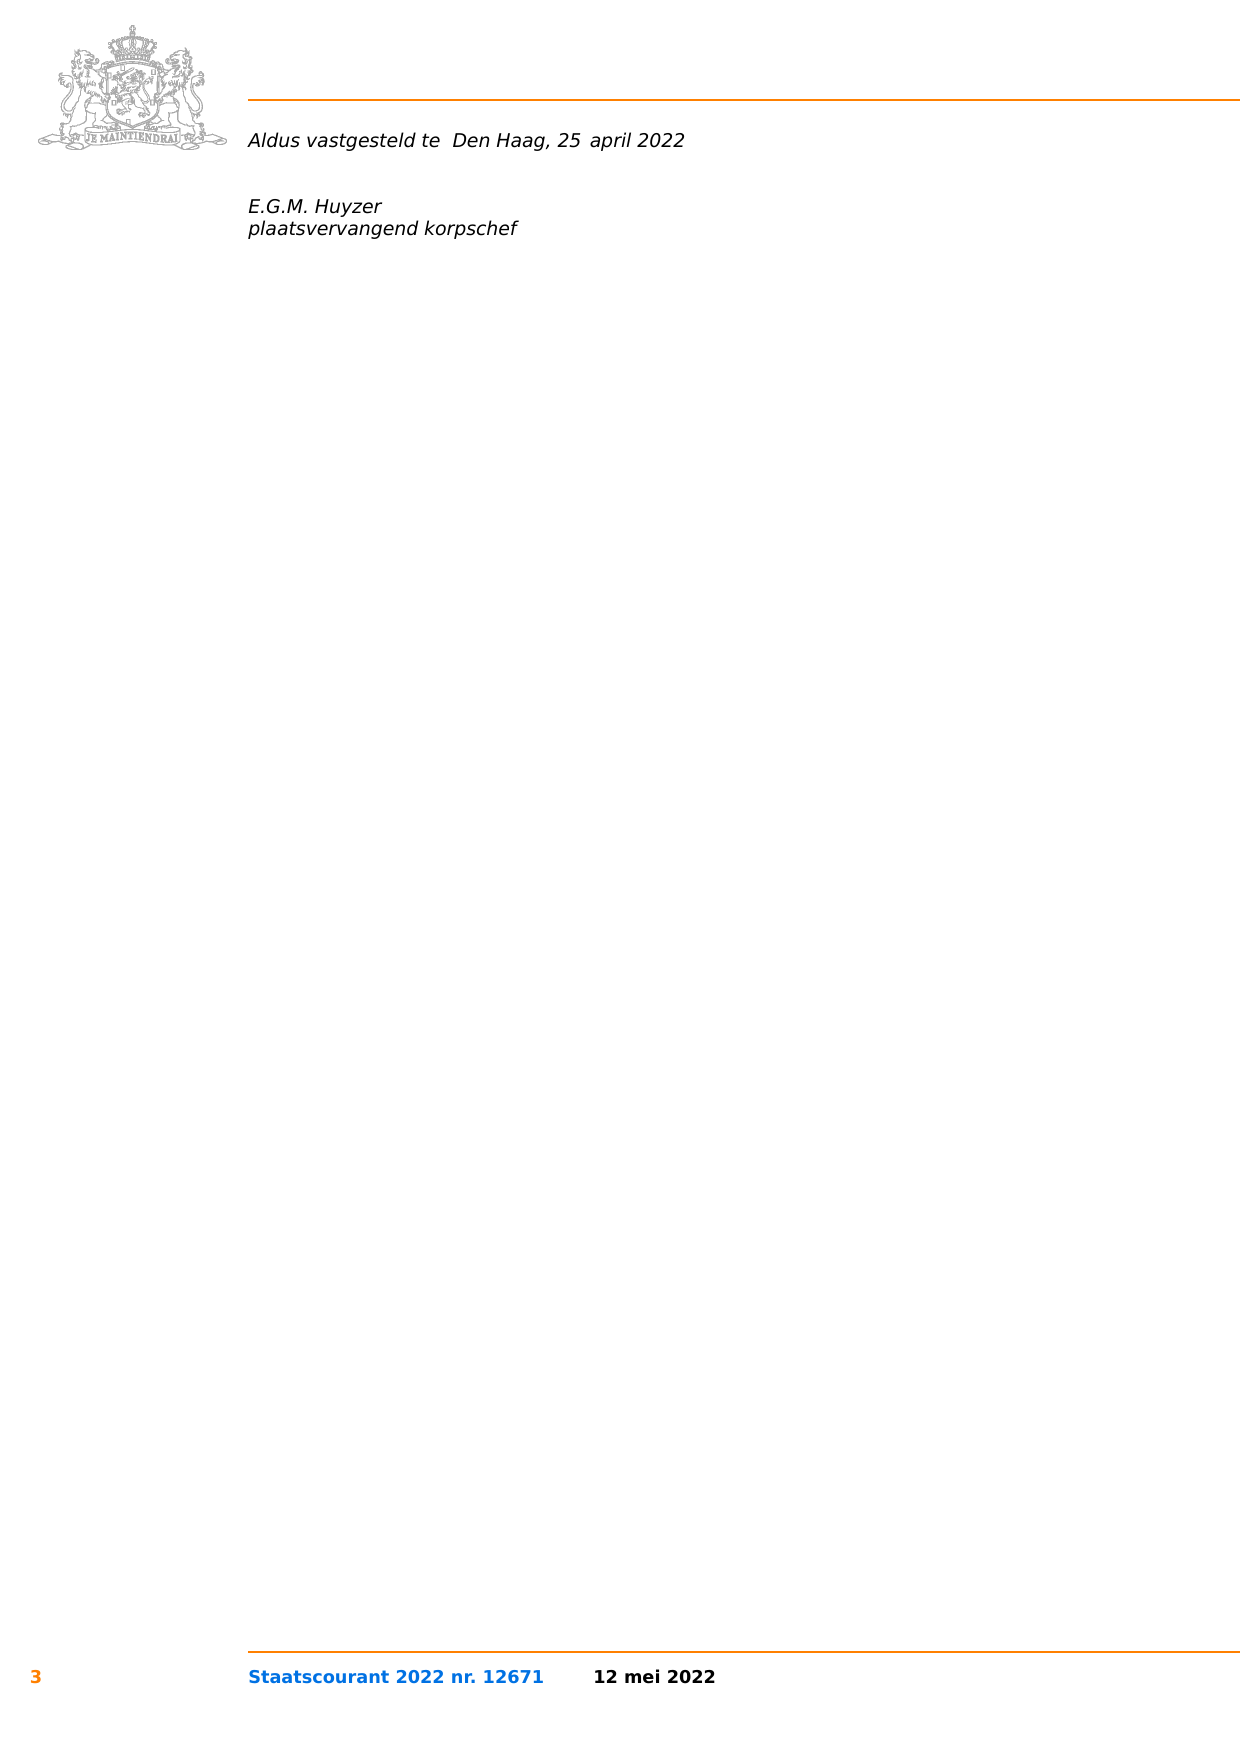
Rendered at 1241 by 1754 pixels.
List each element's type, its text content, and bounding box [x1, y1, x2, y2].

text E.G.M. Huyzer plaatsvervangend korpschef [248, 174, 1163, 240]
text Aldus vastgesteld te Den Haag, 25 april 2022 [248, 130, 1163, 152]
picture [38, 25, 227, 150]
